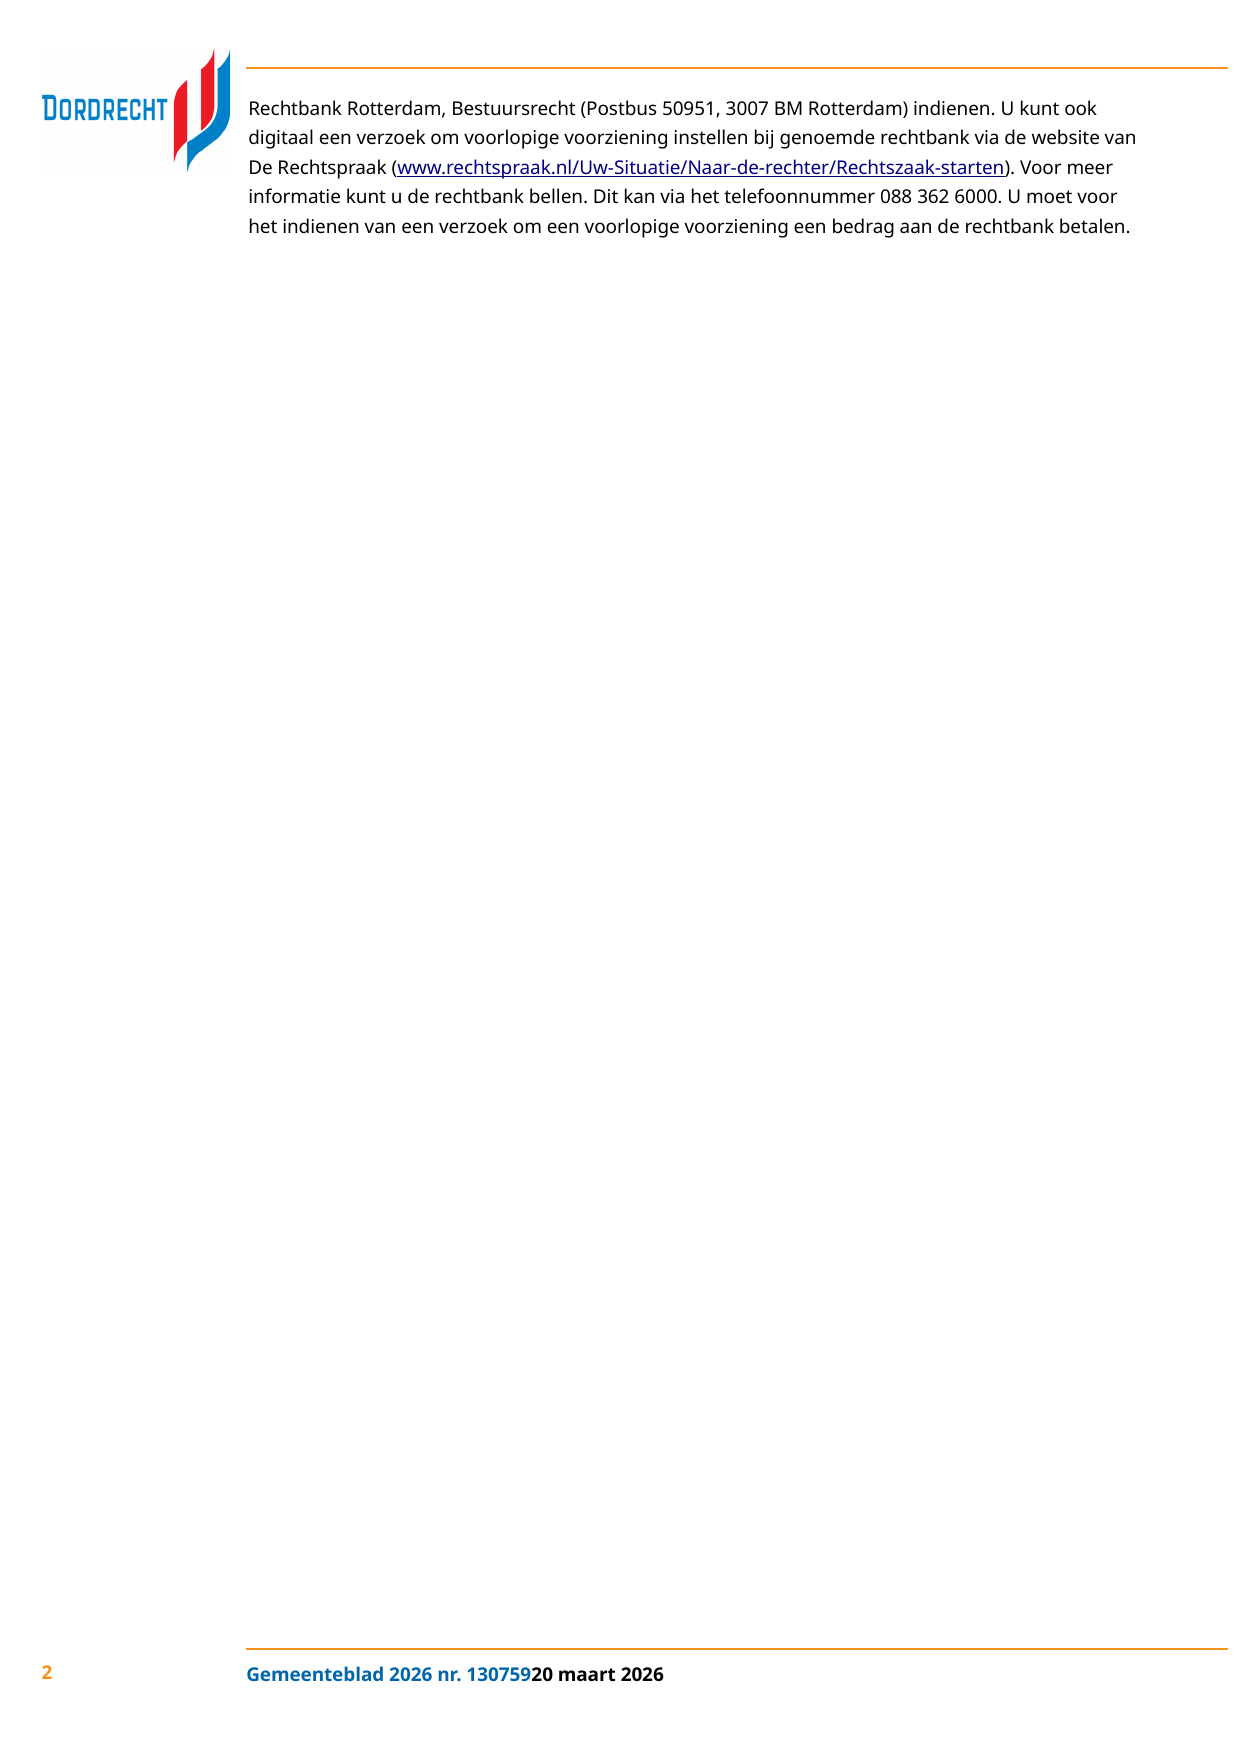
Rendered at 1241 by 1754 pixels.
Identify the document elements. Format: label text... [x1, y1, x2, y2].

text Rechtbank Rotterdam, Bestuursrecht (Postbus 50951, 3007 BM Rotterdam) indienen. U kunt ook digitaal een verzoek om voorlopige voorziening instellen bij genoemde rechtbank via de website van De Rechtspraak (www.rechtspraak.nl/Uw-Situatie/Naar-de-rechter/Rechtszaak-starten). Voor meer informatie kunt u de rechtbank bellen. Dit kan via het telefoonnummer 088 362 6000. U moet voor het indienen van een verzoek om een voorlopige voorziening een bedrag aan de rechtbank betalen. [248, 95, 1152, 239]
picture [41, 47, 231, 172]
